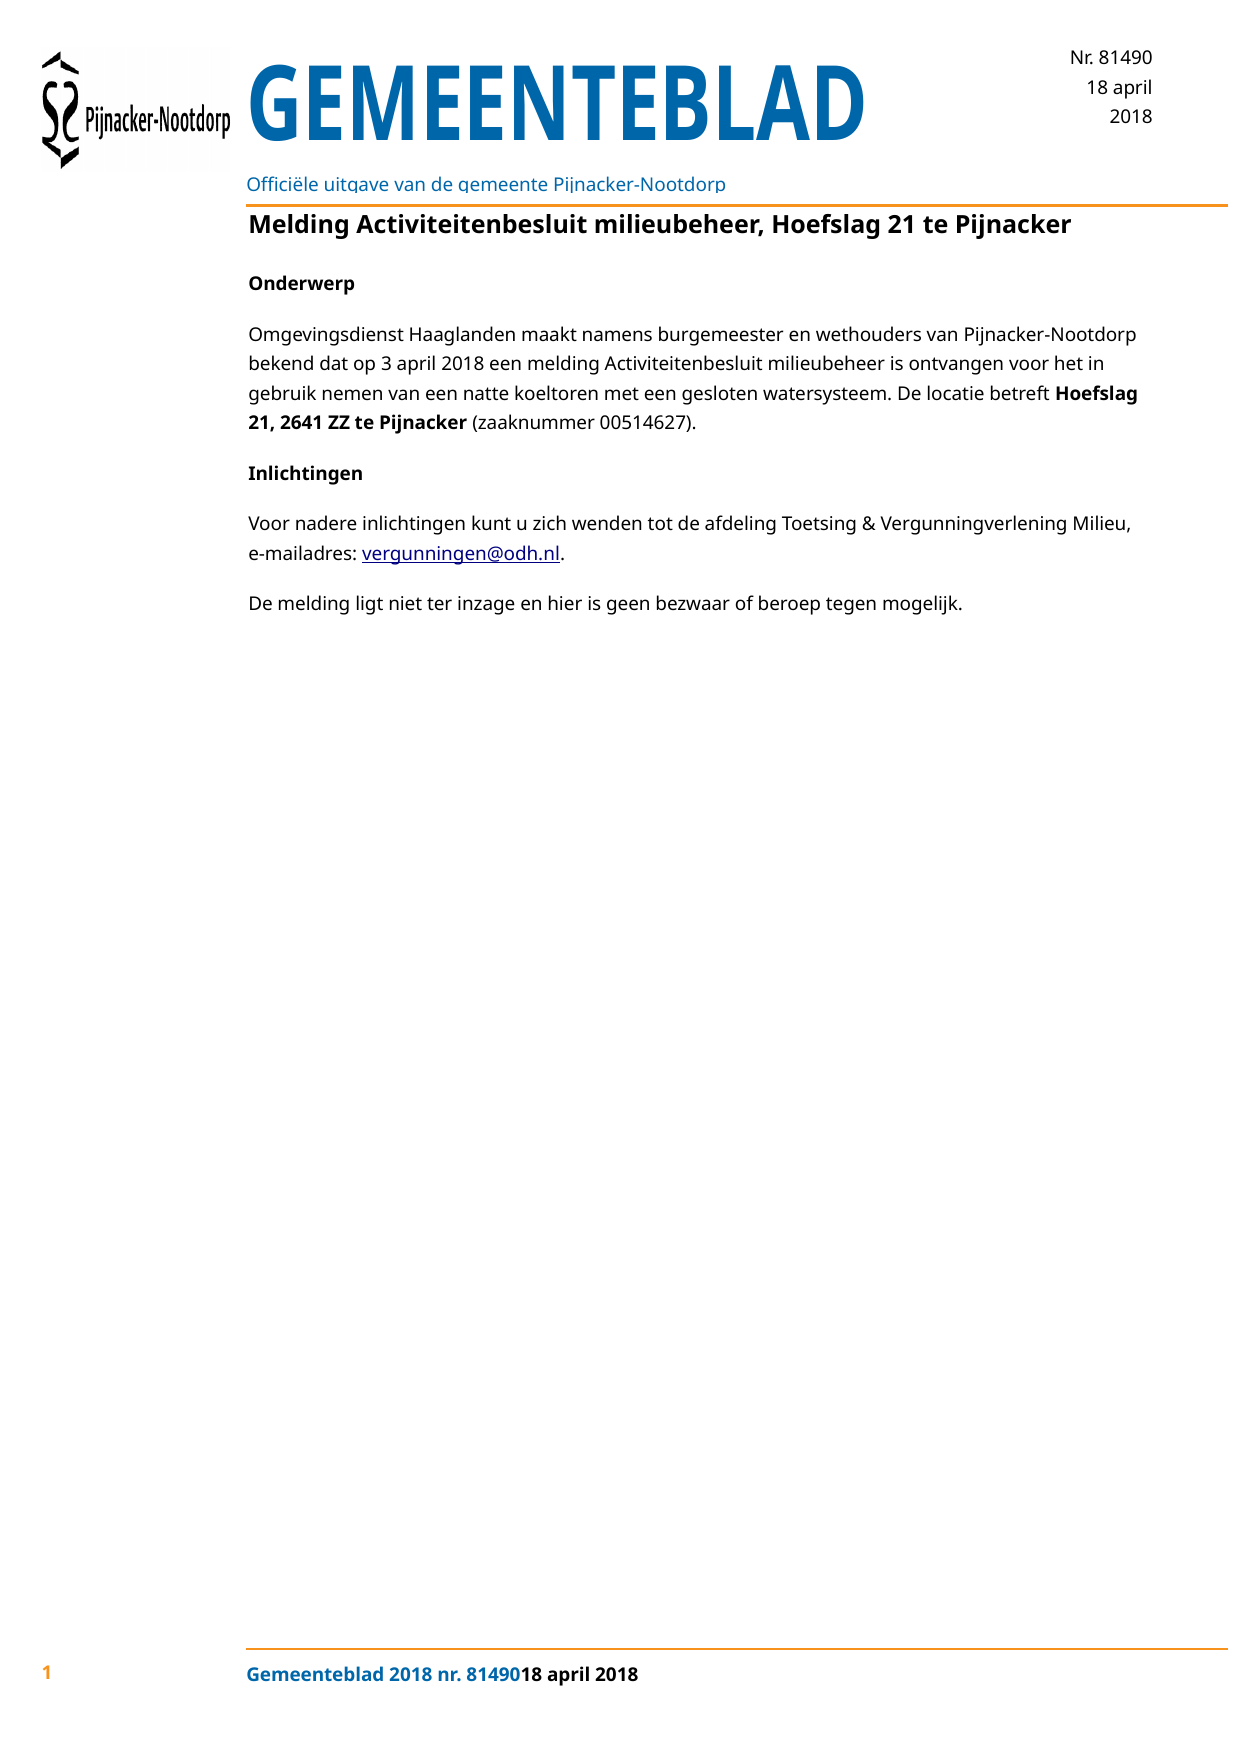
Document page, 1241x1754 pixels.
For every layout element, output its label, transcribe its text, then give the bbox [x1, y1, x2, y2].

text Omgevingsdienst Haaglanden maakt namens burgemeester en wethouders van Pijnacker-Nootdorp bekend dat op 3 april 2018 een melding Activiteitenbesluit milieubeheer is ontvangen voor het in gebruik nemen van een natte koeltoren met een gesloten watersysteem. De locatie betreft Hoefslag 21, 2641 ZZ te Pijnacker (zaaknummer 00514627). [248, 321, 1152, 435]
text Inlichtingen [248, 460, 1152, 486]
text Voor nadere inlichtingen kunt u zich wenden tot de afdeling Toetsing & Vergunningverlening Milieu, e-mailadres: vergunningen@odh.nl. [248, 510, 1152, 566]
picture [41, 47, 231, 172]
text De melding ligt niet ter inzage en hier is geen bezwaar of beroep tegen mogelijk. [248, 590, 1152, 616]
text Onderwerp [248, 270, 1152, 296]
text Melding Activiteitenbesluit milieubeheer, Hoefslag 21 te Pijnacker [248, 207, 1152, 241]
